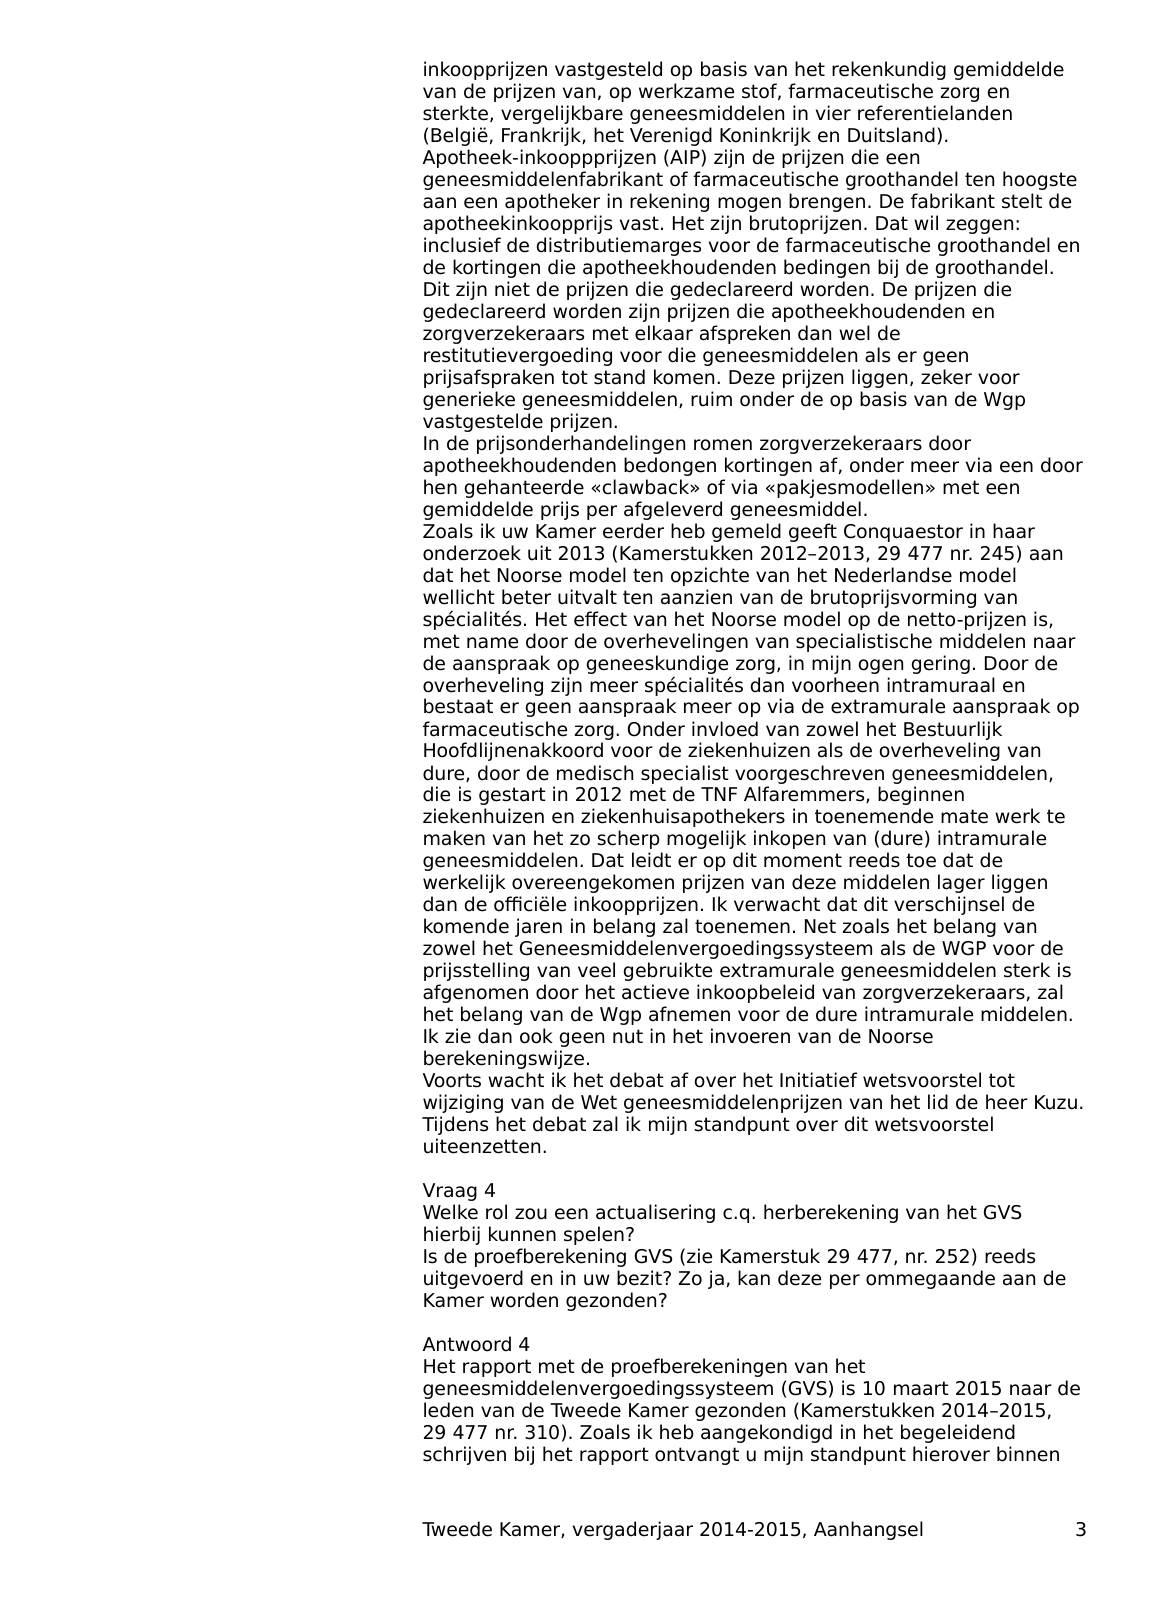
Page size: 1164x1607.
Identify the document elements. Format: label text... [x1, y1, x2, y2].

text Apotheek-inkooppprijzen (AIP) zijn de prijzen die een geneesmiddelenfabrikant of farmaceutische groothandel ten hoogste aan een apotheker in rekening mogen brengen. De fabrikant stelt de apotheekinkoopprijs vast. Het zijn brutoprijzen. Dat wil zeggen: inclusief de distributiemarges voor de farmaceutische groothandel en de kortingen die apotheekhoudenden bedingen bij de groothandel. Dit zijn niet de prijzen die gedeclareerd worden. De prijzen die gedeclareerd worden zijn prijzen die apotheekhoudenden en zorgverzekeraars met elkaar afspreken dan wel de restitutievergoeding voor die geneesmiddelen als er geen prijsafspraken tot stand komen. Deze prijzen liggen, zeker voor generieke geneesmiddelen, ruim onder de op basis van de Wgp vastgestelde prijzen. [422, 147, 1087, 433]
text In de prijsonderhandelingen romen zorgverzekeraars door apotheekhoudenden bedongen kortingen af, onder meer via een door hen gehanteerde «clawback» of via «pakjesmodellen» met een gemiddelde prijs per afgeleverd geneesmiddel. [422, 433, 1087, 521]
text Is de proefberekening GVS (zie Kamerstuk 29 477, nr. 252) reeds uitgevoerd en in uw bezit? Zo ja, kan deze per ommegaande aan de Kamer worden gezonden? [422, 1246, 1087, 1312]
text Vraag 4 [422, 1180, 1087, 1202]
text Voorts wacht ik het debat af over het Initiatief wetsvoorstel tot wijziging van de Wet geneesmiddelenprijzen van het lid de heer Kuzu. Tijdens het debat zal ik mijn standpunt over dit wetsvoorstel uiteenzetten. [422, 1070, 1087, 1158]
text inkoopprijzen vastgesteld op basis van het rekenkundig gemiddelde van de prijzen van, op werkzame stof, farmaceutische zorg en sterkte, vergelijkbare geneesmiddelen in vier referentielanden (België, Frankrijk, het Verenigd Koninkrijk en Duitsland). [422, 59, 1087, 147]
text Het rapport met de proefberekeningen van het geneesmiddelenvergoedingssysteem (GVS) is 10 maart 2015 naar de leden van de Tweede Kamer gezonden (Kamerstukken 2014–2015, 29 477 nr. 310). Zoals ik heb aangekondigd in het begeleidend schrijven bij het rapport ontvangt u mijn standpunt hierover binnen [422, 1356, 1087, 1466]
text Zoals ik uw Kamer eerder heb gemeld geeft Conquaestor in haar onderzoek uit 2013 (Kamerstukken 2012–2013, 29 477 nr. 245) aan dat het Noorse model ten opzichte van het Nederlandse model wellicht beter uitvalt ten aanzien van de brutoprijsvorming van spécialités. Het effect van het Noorse model op de netto-prijzen is, met name door de overhevelingen van specialistische middelen naar de aanspraak op geneeskundige zorg, in mijn ogen gering. Door de overheveling zijn meer spécialités dan voorheen intramuraal en bestaat er geen aanspraak meer op via de extramurale aanspraak op farmaceutische zorg. Onder invloed van zowel het Bestuurlijk Hoofdlijnenakkoord voor de ziekenhuizen als de overheveling van dure, door de medisch specialist voorgeschreven geneesmiddelen, die is gestart in 2012 met de TNF Alfaremmers, beginnen ziekenhuizen en ziekenhuisapothekers in toenemende mate werk te maken van het zo scherp mogelijk inkopen van (dure) intramurale geneesmiddelen. Dat leidt er op dit moment reeds toe dat de werkelijk overeengekomen prijzen van deze middelen lager liggen dan de officiële inkoopprijzen. Ik verwacht dat dit verschijnsel de komende jaren in belang zal toenemen. Net zoals het belang van zowel het Geneesmiddelenvergoedingssysteem als de WGP voor de prijsstelling van veel gebruikte extramurale geneesmiddelen sterk is afgenomen door het actieve inkoopbeleid van zorgverzekeraars, zal het belang van de Wgp afnemen voor de dure intramurale middelen. Ik zie dan ook geen nut in het invoeren van de Noorse berekeningswijze. [422, 521, 1087, 1070]
text Antwoord 4 [422, 1334, 1087, 1356]
text Welke rol zou een actualisering c.q. herberekening van het GVS hierbij kunnen spelen? [422, 1202, 1087, 1246]
